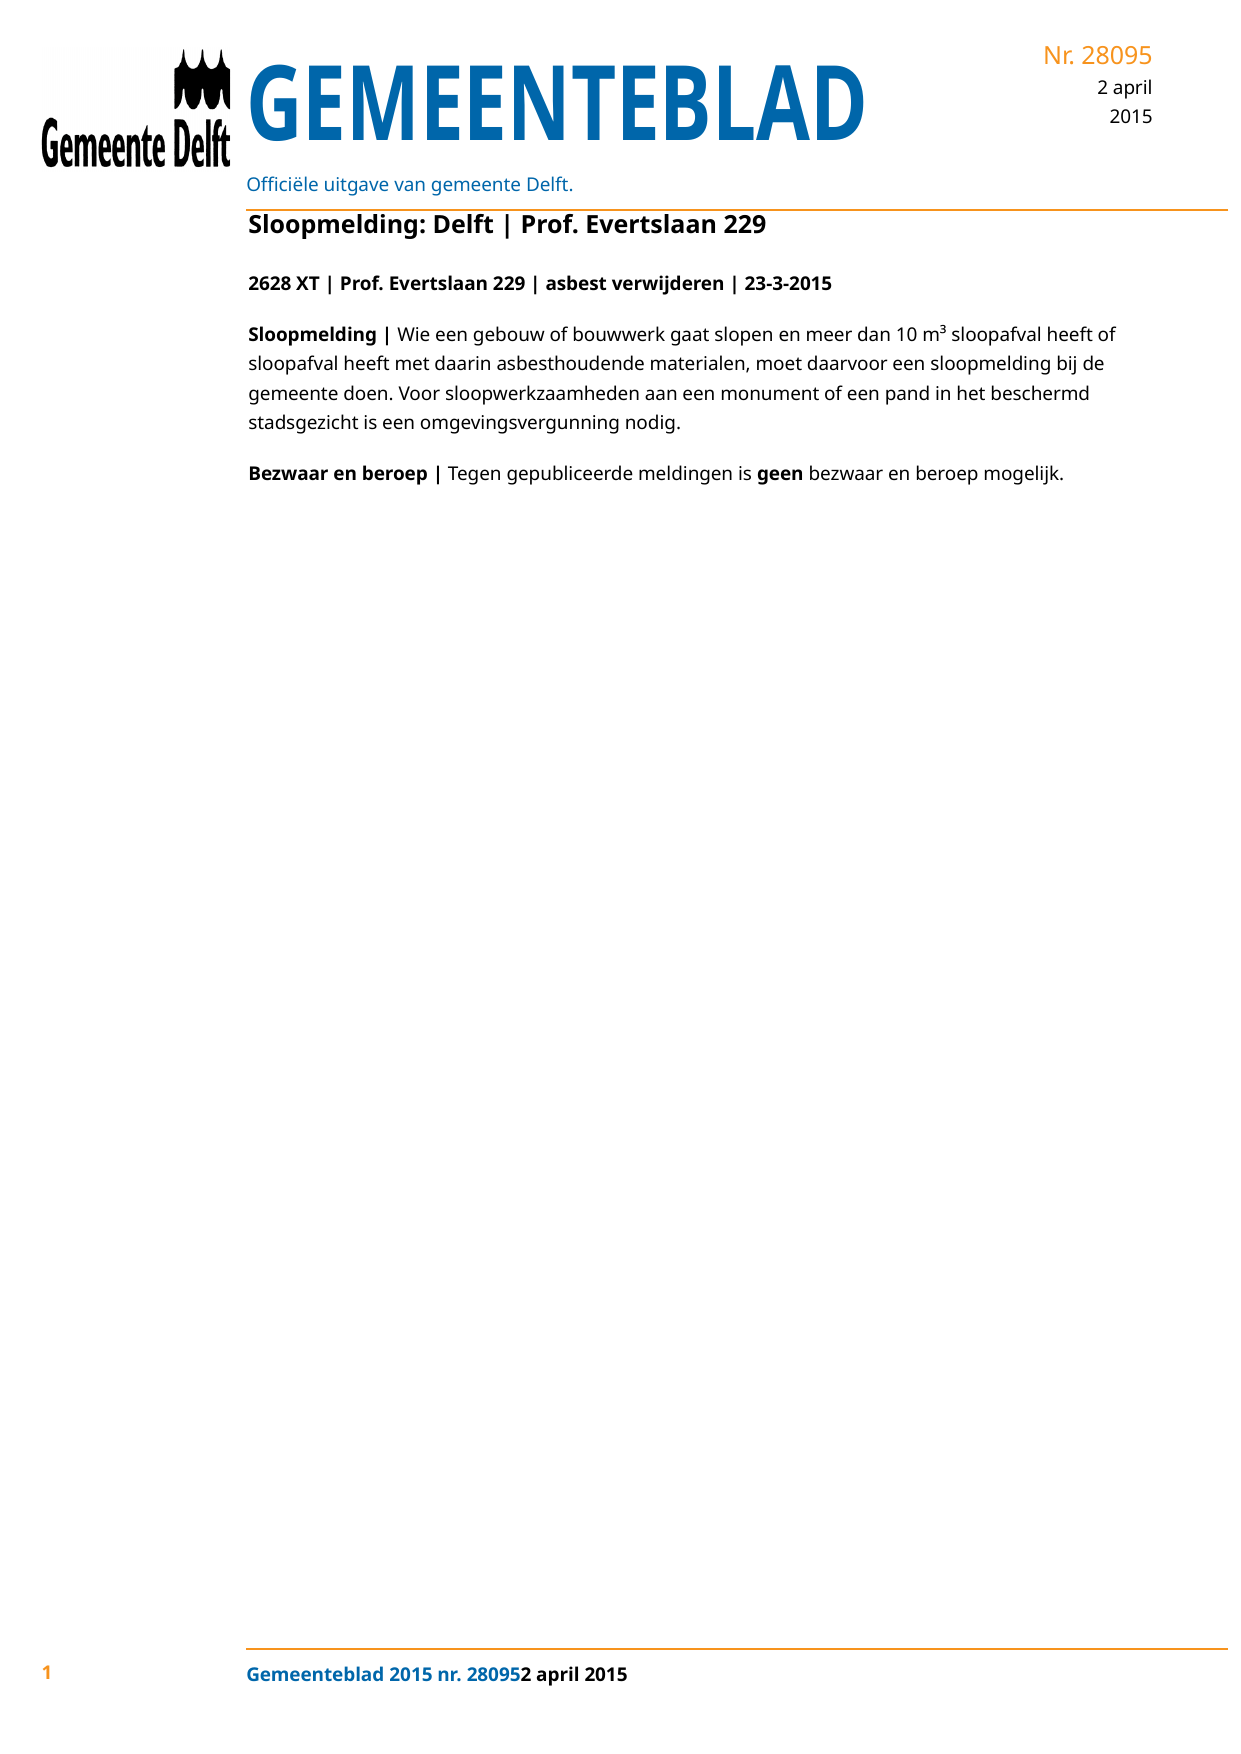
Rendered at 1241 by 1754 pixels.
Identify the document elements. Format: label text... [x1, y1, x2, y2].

text 2628 XT | Prof. Evertslaan 229 | asbest verwijderen | 23-3-2015 [248, 270, 1152, 296]
text Sloopmelding | Wie een gebouw of bouwwerk gaat slopen en meer dan 10 m³ sloopafval heeft of sloopafval heeft met daarin asbesthoudende materialen, moet daarvoor een sloopmelding bij de gemeente doen. Voor sloopwerkzaamheden aan een monument of een pand in het beschermd stadsgezicht is een omgevingsvergunning nodig. [248, 321, 1152, 435]
text Sloopmelding: Delft | Prof. Evertslaan 229 [248, 211, 1152, 241]
text Bezwaar en beroep | Tegen gepubliceerde meldingen is geen bezwaar en beroep mogelijk. [248, 460, 1152, 486]
picture [41, 47, 231, 172]
